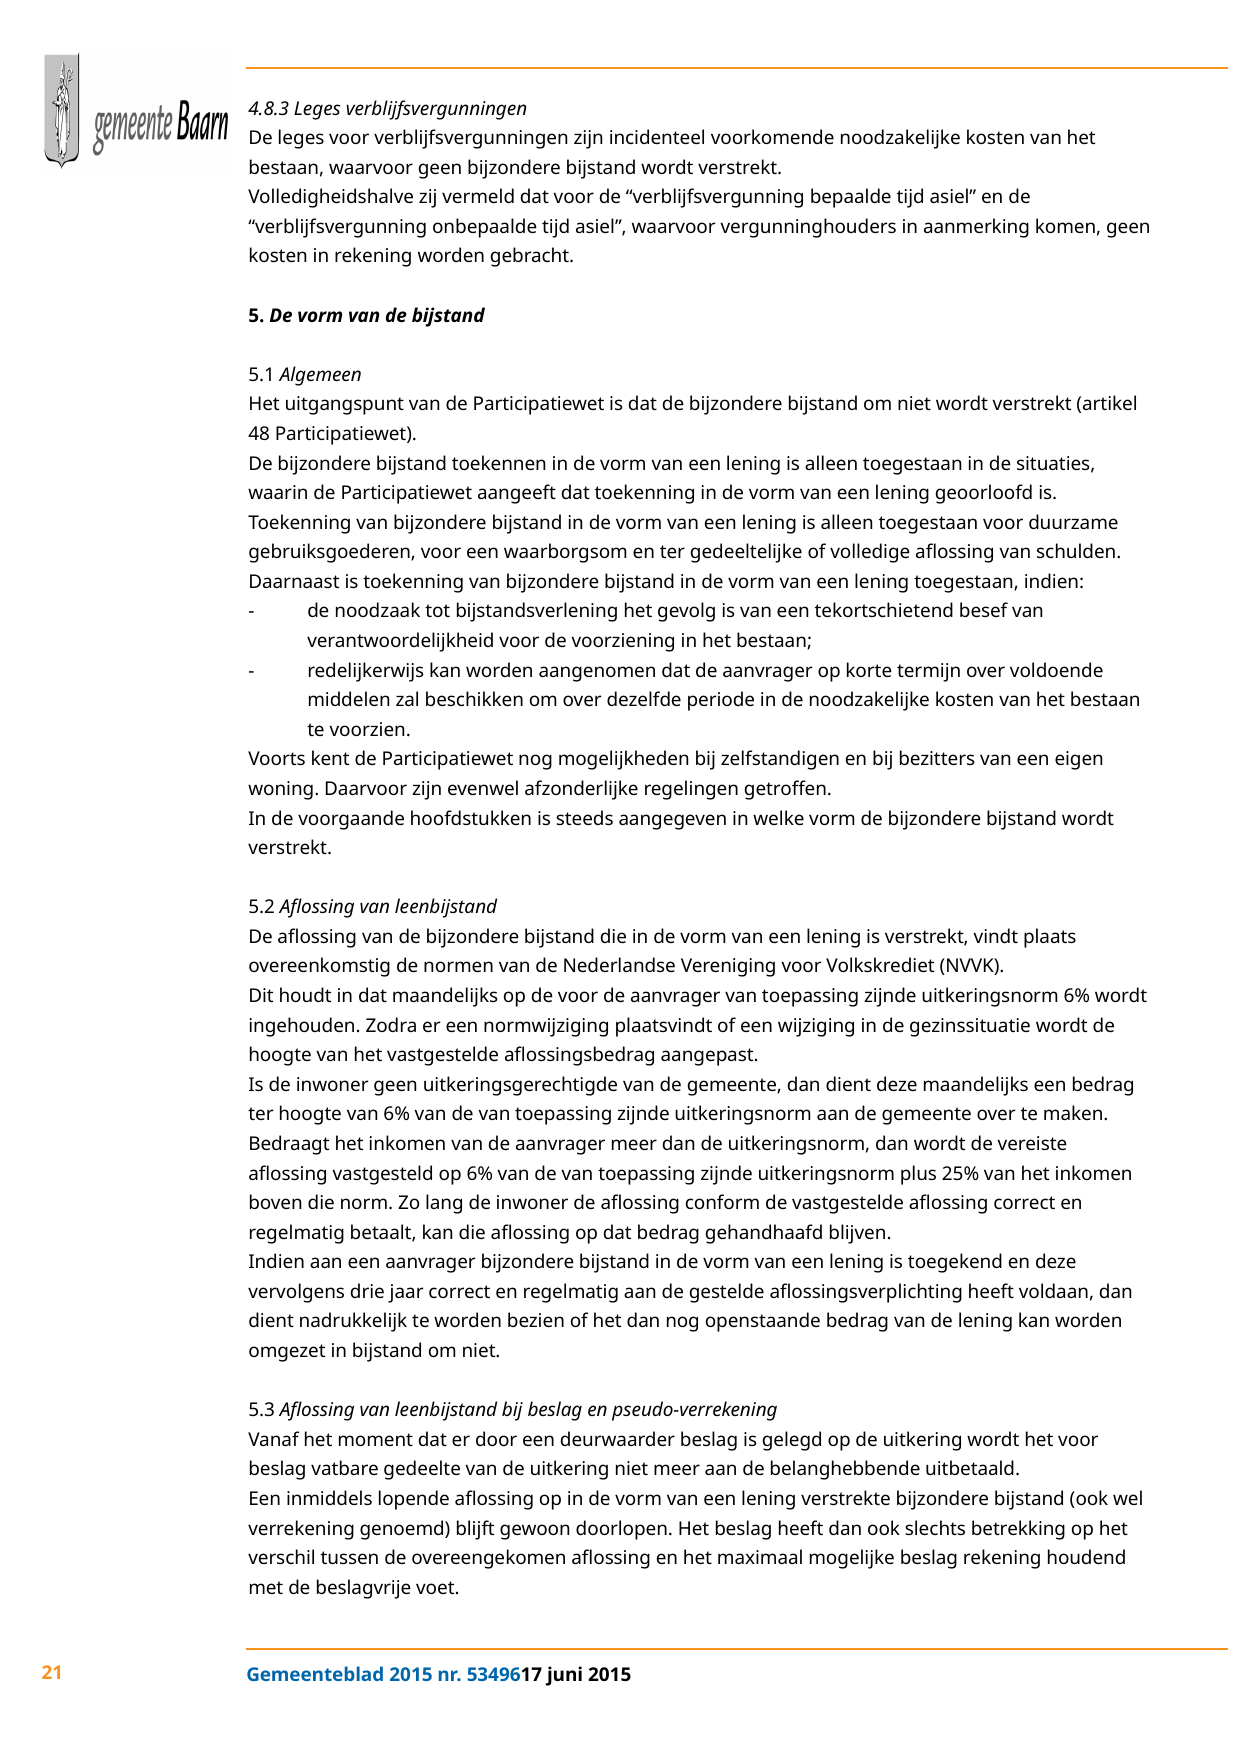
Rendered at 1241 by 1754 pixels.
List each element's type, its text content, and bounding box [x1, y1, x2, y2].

text Voorts kent de Participatiewet nog mogelijkheden bij zelfstandigen en bij bezitters van een eigen woning. Daarvoor zijn evenwel afzonderlijke regelingen getroffen. [248, 746, 1152, 801]
text Vanaf het moment dat er door een deurwaarder beslag is gelegd op de uitkering wordt het voor beslag vatbare gedeelte van de uitkering niet meer aan de belanghebbende uitbetaald. [248, 1426, 1152, 1481]
text Bedraagt het inkomen van de aanvrager meer dan de uitkeringsnorm, dan wordt de vereiste aflossing vastgesteld op 6% van de van toepassing zijnde uitkeringsnorm plus 25% van het inkomen boven die norm. Zo lang de inwoner de aflossing conform de vastgestelde aflossing correct en regelmatig betaalt, kan die aflossing op dat bedrag gehandhaafd blijven. [248, 1130, 1152, 1245]
text De leges voor verblijfsvergunningen zijn incidenteel voorkomende noodzakelijke kosten van het bestaan, waarvoor geen bijzondere bijstand wordt verstrekt. [248, 124, 1152, 180]
picture [41, 47, 231, 172]
text Toekenning van bijzondere bijstand in de vorm van een lening is alleen toegestaan voor duurzame gebruiksgoederen, voor een waarborgsom en ter gedeeltelijke of volledige aflossing van schulden. [248, 509, 1152, 564]
list redelijkerwijs kan worden aangenomen dat de aanvrager op korte termijn over voldoende middelen zal beschikken om over dezelfde periode in de noodzakelijke kosten van het bestaan te voorzien. [248, 657, 1152, 742]
text 5.2 Aflossing van leenbijstand [248, 893, 1152, 919]
text Het uitgangspunt van de Participatiewet is dat de bijzondere bijstand om niet wordt verstrekt (artikel 48 Participatiewet). [248, 391, 1152, 446]
text Dit houdt in dat maandelijks op de voor de aanvrager van toepassing zijnde uitkeringsnorm 6% wordt ingehouden. Zodra er een normwijziging plaatsvindt of een wijziging in de gezinssituatie wordt de hoogte van het vastgestelde aflossingsbedrag aangepast. [248, 982, 1152, 1067]
text De aflossing van de bijzondere bijstand die in de vorm van een lening is verstrekt, vindt plaats overeenkomstig de normen van de Nederlandse Vereniging voor Volkskrediet (NVVK). [248, 923, 1152, 978]
text Is de inwoner geen uitkeringsgerechtigde van de gemeente, dan dient deze maandelijks een bedrag ter hoogte van 6% van de van toepassing zijnde uitkeringsnorm aan de gemeente over te maken. [248, 1071, 1152, 1126]
text 5.3 Aflossing van leenbijstand bij beslag en pseudo-verrekening [248, 1396, 1152, 1422]
list de noodzaak tot bijstandsverlening het gevolg is van een tekortschietend besef van verantwoordelijkheid voor de voorziening in het bestaan; [248, 598, 1152, 653]
text Indien aan een aanvrager bijzondere bijstand in de vorm van een lening is toegekend en deze vervolgens drie jaar correct en regelmatig aan de gestelde aflossingsverplichting heeft voldaan, dan dient nadrukkelijk te worden bezien of het dan nog openstaande bedrag van de lening kan worden omgezet in bijstand om niet. [248, 1248, 1152, 1363]
text In de voorgaande hoofdstukken is steeds aangegeven in welke vorm de bijzondere bijstand wordt verstrekt. [248, 805, 1152, 860]
text Volledigheidshalve zij vermeld dat voor de “verblijfsvergunning bepaalde tijd asiel” en de “verblijfsvergunning onbepaalde tijd asiel”, waarvoor vergunninghouders in aanmerking komen, geen kosten in rekening worden gebracht. [248, 183, 1152, 268]
text 4.8.3 Leges verblijfsvergunningen [248, 95, 1152, 121]
text 5.1 Algemeen [248, 361, 1152, 387]
text De bijzondere bijstand toekennen in de vorm van een lening is alleen toegestaan in de situaties, waarin de Participatiewet aangeeft dat toekenning in de vorm van een lening geoorloofd is. [248, 450, 1152, 505]
text 5. De vorm van de bijstand [248, 302, 1152, 328]
text Daarnaast is toekenning van bijzondere bijstand in de vorm van een lening toegestaan, indien: [248, 568, 1152, 594]
text Een inmiddels lopende aflossing op in de vorm van een lening verstrekte bijzondere bijstand (ook wel verrekening genoemd) blijft gewoon doorlopen. Het beslag heeft dan ook slechts betrekking op het verschil tussen de overeengekomen aflossing en het maximaal mogelijke beslag rekening houdend met de beslagvrije voet. [248, 1485, 1152, 1600]
